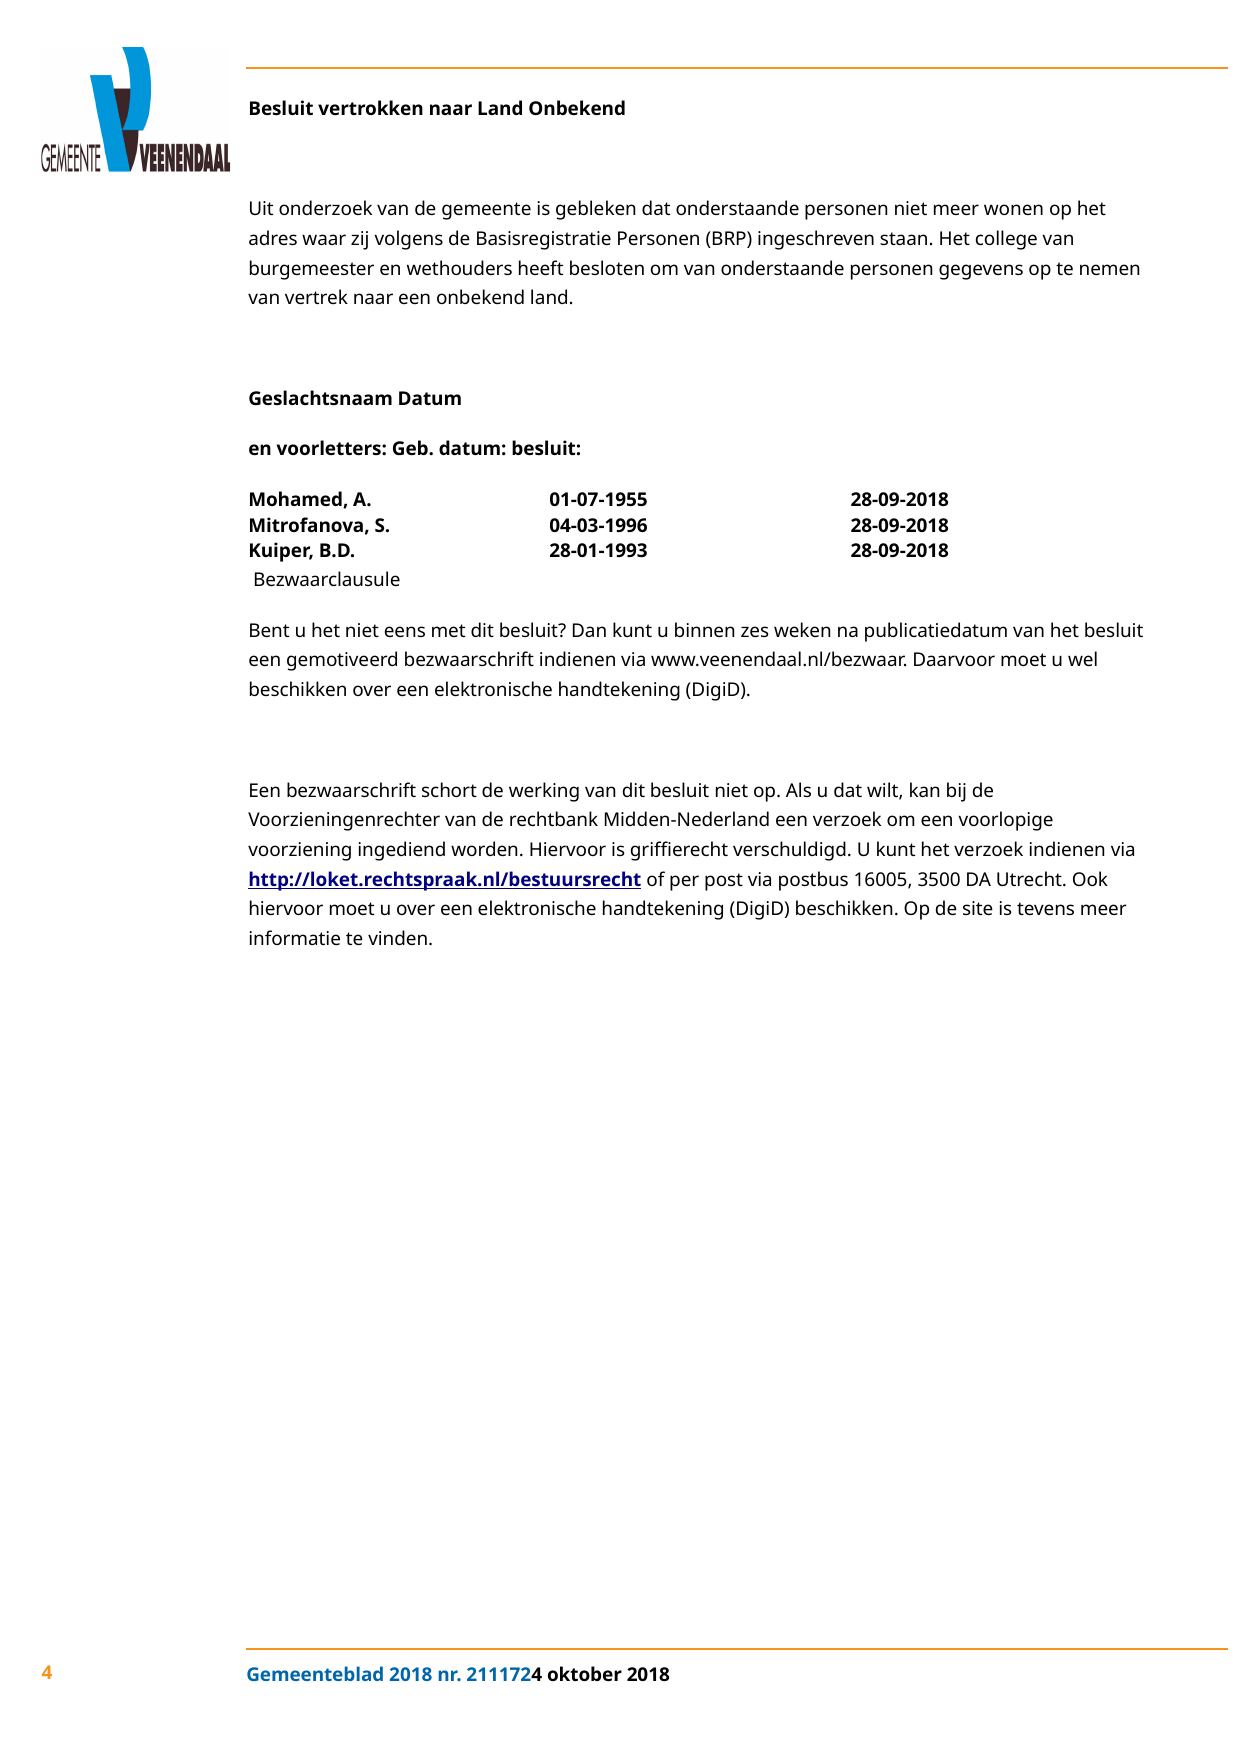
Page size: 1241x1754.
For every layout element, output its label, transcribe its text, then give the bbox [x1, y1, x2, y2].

table_header 01-07-1955 [549, 486, 850, 512]
table_cell 04-03-1996 [549, 512, 850, 538]
picture [123, 47, 231, 172]
table_cell 28-09-2018 [850, 538, 1152, 563]
table_cell Mitrofanova, S. [248, 512, 549, 538]
text Geslachtsnaam Datum [248, 385, 1152, 411]
picture [41, 47, 130, 172]
table_cell 28-09-2018 [850, 512, 1152, 538]
text Bent u het niet eens met dit besluit? Dan kunt u binnen zes weken na publicatiedatum van het besluit een gemotiveerd bezwaarschrift indienen via www.veenendaal.nl/bezwaar. Daarvoor moet u wel beschikken over een elektronische handtekening (DigiD). [248, 617, 1152, 702]
table_header Mohamed, A. [248, 486, 549, 512]
table_cell 28-01-1993 [549, 538, 850, 563]
text Bezwaarclausule [248, 567, 1152, 592]
text Uit onderzoek van de gemeente is gebleken dat onderstaande personen niet meer wonen op het adres waar zij volgens de Basisregistratie Personen (BRP) ingeschreven staan. Het college van burgemeester en wethouders heeft besloten om van onderstaande personen gegevens op te nemen van vertrek naar een onbekend land. [248, 196, 1152, 310]
table_header 28-09-2018 [850, 486, 1152, 512]
text Een bezwaarschrift schort de werking van dit besluit niet op. Als u dat wilt, kan bij de Voorzieningenrechter van de rechtbank Midden-Nederland een verzoek om een voorlopige voorziening ingediend worden. Hiervoor is griffierecht verschuldigd. U kunt het verzoek indienen via http://loket.rechtspraak.nl/bestuursrecht of per post via postbus 16005, 3500 DA Utrecht. Ook hiervoor moet u over een elektronische handtekening (DigiD) beschikken. Op de site is tevens meer informatie te vinden. [248, 777, 1152, 951]
table_cell Kuiper, B.D. [248, 538, 549, 563]
text Besluit vertrokken naar Land Onbekend [248, 95, 1152, 121]
text en voorletters: Geb. datum: besluit: [248, 436, 1152, 461]
